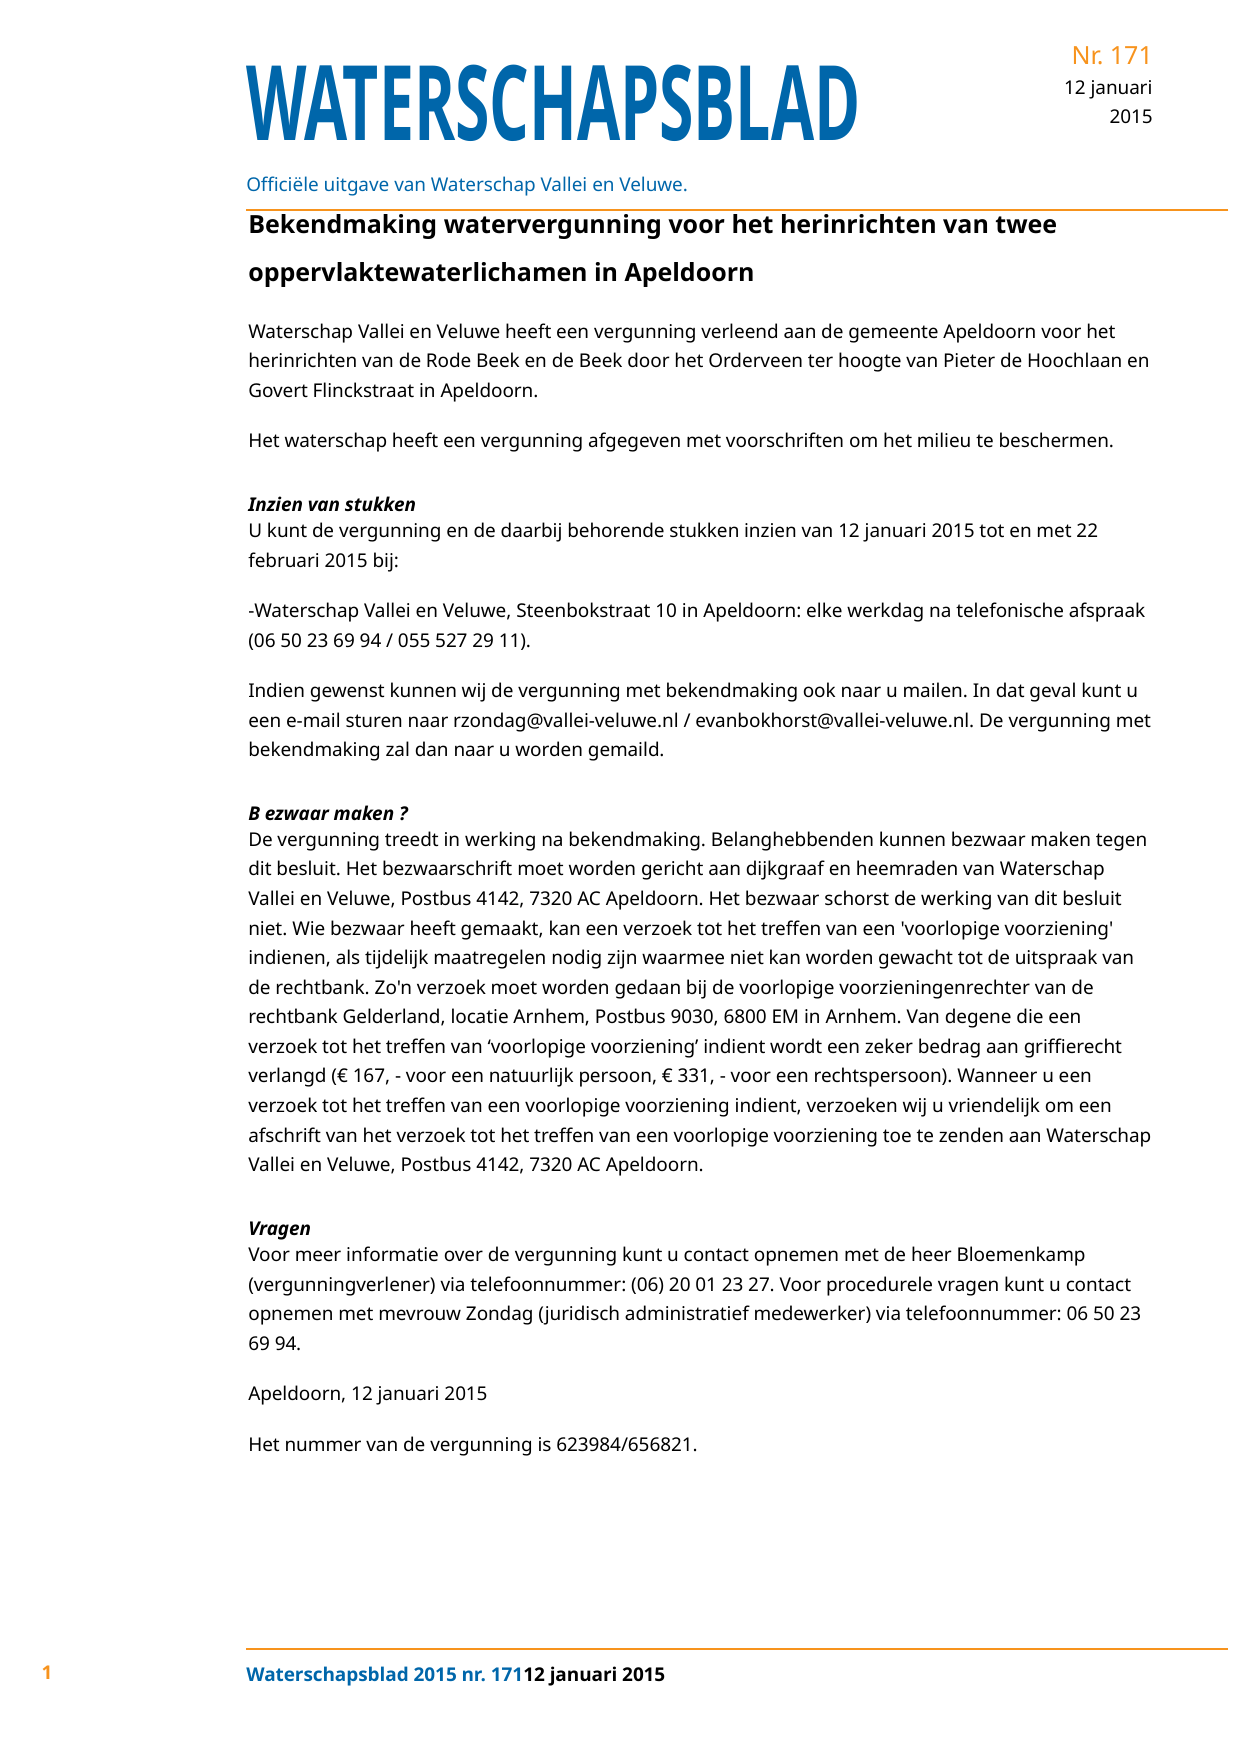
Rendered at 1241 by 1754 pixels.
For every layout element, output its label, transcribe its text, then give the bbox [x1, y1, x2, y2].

text Voor meer informatie over de vergunning kunt u contact opnemen met de heer Bloemenkamp (vergunningverlener) via telefoonnummer: (06) 20 01 23 27. Voor procedurele vragen kunt u contact opnemen met mevrouw Zondag (juridisch administratief medewerker) via telefoonnummer: 06 50 23 69 94. [248, 1241, 1152, 1356]
picture [41, 47, 231, 172]
text Vragen [248, 1215, 1152, 1241]
text Bekendmaking watervergunning voor het herinrichten van twee oppervlaktewaterlichamen in Apeldoorn [248, 211, 1152, 288]
text Indien gewenst kunnen wij de vergunning met bekendmaking ook naar u mailen. In dat geval kunt u een e-mail sturen naar rzondag@vallei-veluwe.nl / evanbokhorst@vallei-veluwe.nl. De vergunning met bekendmaking zal dan naar u worden gemaild. [248, 677, 1152, 762]
text -Waterschap Vallei en Veluwe, Steenbokstraat 10 in Apeldoorn: elke werkdag na telefonische afspraak (06 50 23 69 94 / 055 527 29 11). [248, 597, 1152, 652]
text Het waterschap heeft een vergunning afgegeven met voorschriften om het milieu te beschermen. [248, 427, 1152, 453]
text Waterschap Vallei en Veluwe heeft een vergunning verleend aan de gemeente Apeldoorn voor het herinrichten van de Rode Beek en de Beek door het Orderveen ter hoogte van Pieter de Hoochlaan en Govert Flinckstraat in Apeldoorn. [248, 318, 1152, 403]
text Apeldoorn, 12 januari 2015 [248, 1380, 1152, 1406]
text De vergunning treedt in werking na bekendmaking. Belanghebbenden kunnen bezwaar maken tegen dit besluit. Het bezwaarschrift moet worden gericht aan dijkgraaf en heemraden van Waterschap Vallei en Veluwe, Postbus 4142, 7320 AC Apeldoorn. Het bezwaar schorst de werking van dit besluit niet. Wie bezwaar heeft gemaakt, kan een verzoek tot het treffen van een 'voorlopige voorziening' indienen, als tijdelijk maatregelen nodig zijn waarmee niet kan worden gewacht tot de uitspraak van de rechtbank. Zo'n verzoek moet worden gedaan bij de voorlopige voorzieningenrechter van de rechtbank Gelderland, locatie Arnhem, Postbus 9030, 6800 EM in Arnhem. Van degene die een verzoek tot het treffen van ‘voorlopige voorziening’ indient wordt een zeker bedrag aan griffierecht verlangd (€ 167, - voor een natuurlijk persoon, € 331, - voor een rechtspersoon). Wanneer u een verzoek tot het treffen van een voorlopige voorziening indient, verzoeken wij u vriendelijk om een afschrift van het verzoek tot het treffen van een voorlopige voorziening toe te zenden aan Waterschap Vallei en Veluwe, Postbus 4142, 7320 AC Apeldoorn. [248, 826, 1152, 1177]
text Het nummer van de vergunning is 623984/656821. [248, 1431, 1152, 1456]
text U kunt de vergunning en de daarbij behorende stukken inzien van 12 januari 2015 tot en met 22 februari 2015 bij: [248, 517, 1152, 572]
text Inzien van stukken [248, 491, 1152, 517]
text B ezwaar maken ? [248, 800, 1152, 826]
